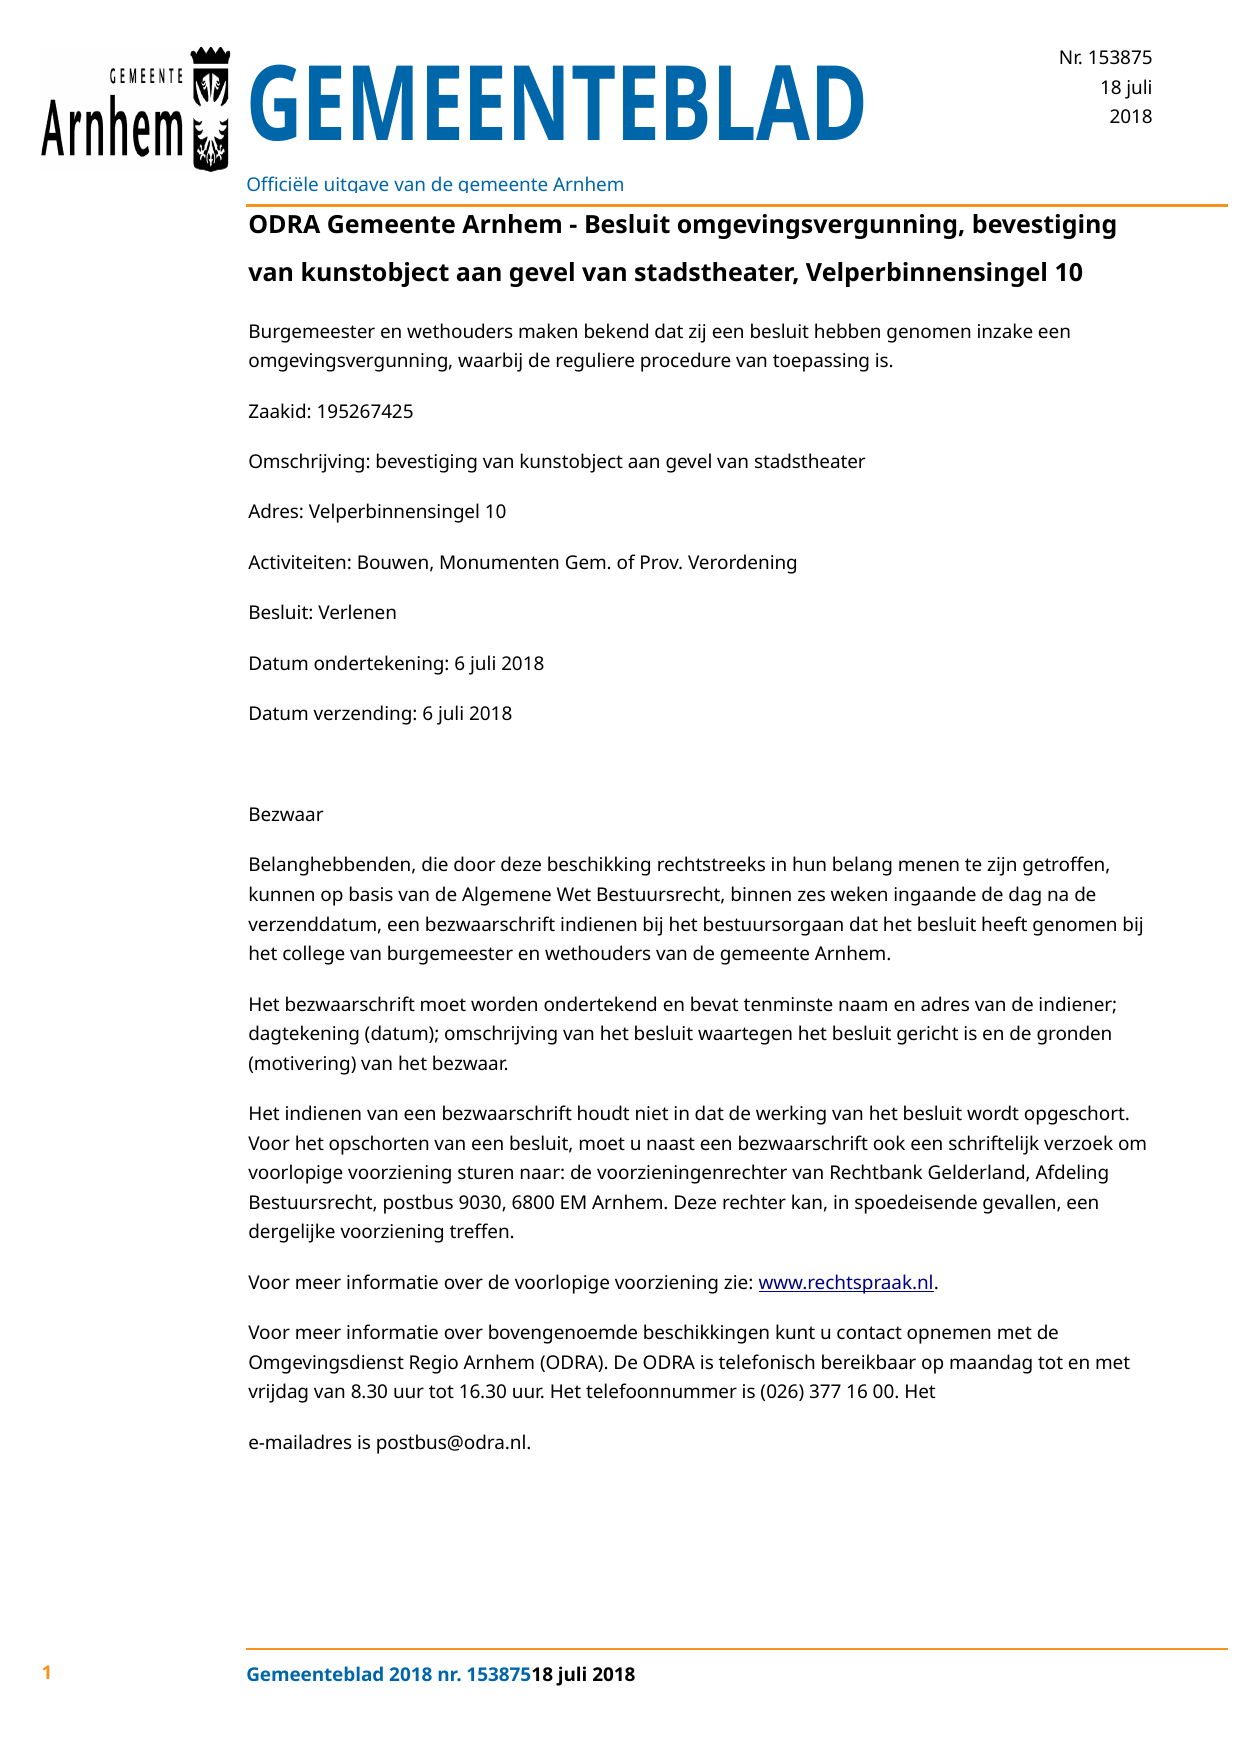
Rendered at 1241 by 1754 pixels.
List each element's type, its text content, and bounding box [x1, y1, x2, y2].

text e-mailadres is postbus@odra.nl. [248, 1429, 1152, 1455]
text Burgemeester en wethouders maken bekend dat zij een besluit hebben genomen inzake een omgevingsvergunning, waarbij de reguliere procedure van toepassing is. [248, 318, 1152, 373]
text Adres: Velperbinnensingel 10 [248, 499, 1152, 524]
text Bezwaar [248, 801, 1152, 827]
text Datum verzending: 6 juli 2018 [248, 700, 1152, 726]
text Datum ondertekening: 6 juli 2018 [248, 650, 1152, 676]
text Besluit: Verlenen [248, 599, 1152, 625]
text Voor meer informatie over de voorlopige voorziening zie: www.rechtspraak.nl. [248, 1269, 1152, 1295]
text Zaakid: 195267425 [248, 398, 1152, 424]
text Voor meer informatie over bovengenoemde beschikkingen kunt u contact opnemen met de Omgevingsdienst Regio Arnhem (ODRA). De ODRA is telefonisch bereikbaar op maandag tot en met vrijdag van 8.30 uur tot 16.30 uur. Het telefoonnummer is (026) 377 16 00. Het [248, 1319, 1152, 1404]
text ODRA Gemeente Arnhem - Besluit omgevingsvergunning, bevestiging van kunstobject aan gevel van stadstheater, Velperbinnensingel 10 [248, 207, 1152, 288]
text Het indienen van een bezwaarschrift houdt niet in dat de werking van het besluit wordt opgeschort. Voor het opschorten van een besluit, moet u naast een bezwaarschrift ook een schriftelijk verzoek om voorlopige voorziening sturen naar: de voorzieningenrechter van Rechtbank Gelderland, Afdeling Bestuursrecht, postbus 9030, 6800 EM Arnhem. Deze rechter kan, in spoedeisende gevallen, een dergelijke voorziening treffen. [248, 1100, 1152, 1244]
text Omschrijving: bevestiging van kunstobject aan gevel van stadstheater [248, 448, 1152, 474]
text Belanghebbenden, die door deze beschikking rechtstreeks in hun belang menen te zijn getroffen, kunnen op basis van de Algemene Wet Bestuursrecht, binnen zes weken ingaande de dag na de verzenddatum, een bezwaarschrift indienen bij het bestuursorgaan dat het besluit heeft genomen bij het college van burgemeester en wethouders van de gemeente Arnhem. [248, 852, 1152, 966]
text Activiteiten: Bouwen, Monumenten Gem. of Prov. Verordening [248, 549, 1152, 575]
picture [41, 47, 231, 172]
text Het bezwaarschrift moet worden ondertekend en bevat tenminste naam en adres van de indiener; dagtekening (datum); omschrijving van het besluit waartegen het besluit gericht is en de gronden (motivering) van het bezwaar. [248, 991, 1152, 1076]
